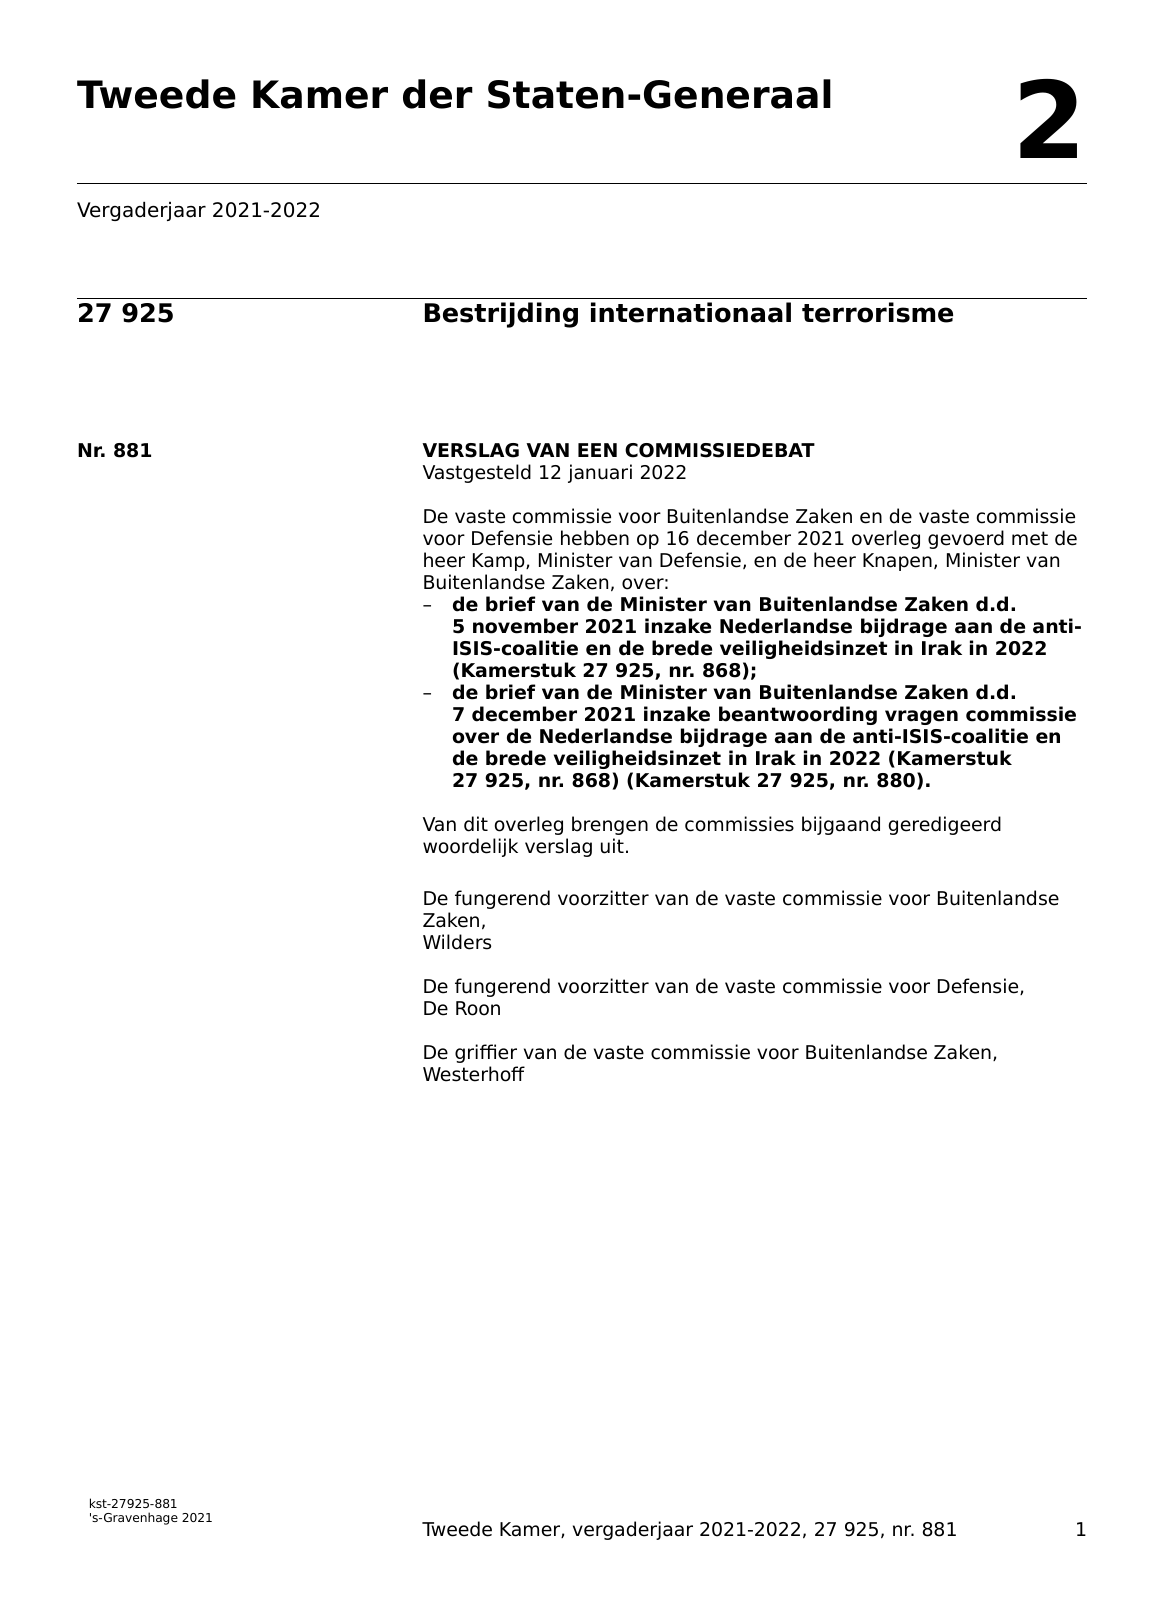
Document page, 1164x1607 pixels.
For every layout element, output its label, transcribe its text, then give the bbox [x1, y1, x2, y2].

text – de brief van de Minister van Buitenlandse Zaken d.d. 7 december 2021 inzake beantwoording vragen commissie over de Nederlandse bijdrage aan de anti-ISIS-coalitie en de brede veiligheidsinzet in Irak in 2022 (Kamerstuk 27 925, nr. 868) (Kamerstuk 27 925, nr. 880). [422, 682, 1087, 792]
text – de brief van de Minister van Buitenlandse Zaken d.d. 5 november 2021 inzake Nederlandse bijdrage aan de anti-ISIS-coalitie en de brede veiligheidsinzet in Irak in 2022 (Kamerstuk 27 925, nr. 868); [422, 594, 1087, 682]
subtitle 27 925 Bestrijding internationaal terrorisme [77, 299, 1087, 329]
subtitle Nr. 881 VERSLAG VAN EEN COMMISSIEDEBAT [77, 440, 1087, 462]
text De griffier van de vaste commissie voor Buitenlandse Zaken, Westerhoff [422, 1042, 1087, 1086]
table_header 2 [886, 59, 1087, 183]
text kst-27925-881 [88, 1497, 323, 1511]
table_cell Vergaderjaar 2021-2022 [77, 184, 1087, 298]
text De fungerend voorzitter van de vaste commissie voor Buitenlandse Zaken, Wilders [422, 888, 1087, 954]
text Vastgesteld 12 januari 2022 [422, 462, 1087, 484]
text De fungerend voorzitter van de vaste commissie voor Defensie, De Roon [422, 976, 1087, 1020]
table_header Tweede Kamer der Staten-Generaal [77, 59, 886, 183]
text 's-Gravenhage 2021 [88, 1511, 323, 1525]
text De vaste commissie voor Buitenlandse Zaken en de vaste commissie voor Defensie hebben op 16 december 2021 overleg gevoerd met de heer Kamp, Minister van Defensie, en de heer Knapen, Minister van Buitenlandse Zaken, over: [422, 506, 1087, 594]
text Van dit overleg brengen de commissies bijgaand geredigeerd woordelijk verslag uit. [422, 814, 1087, 858]
